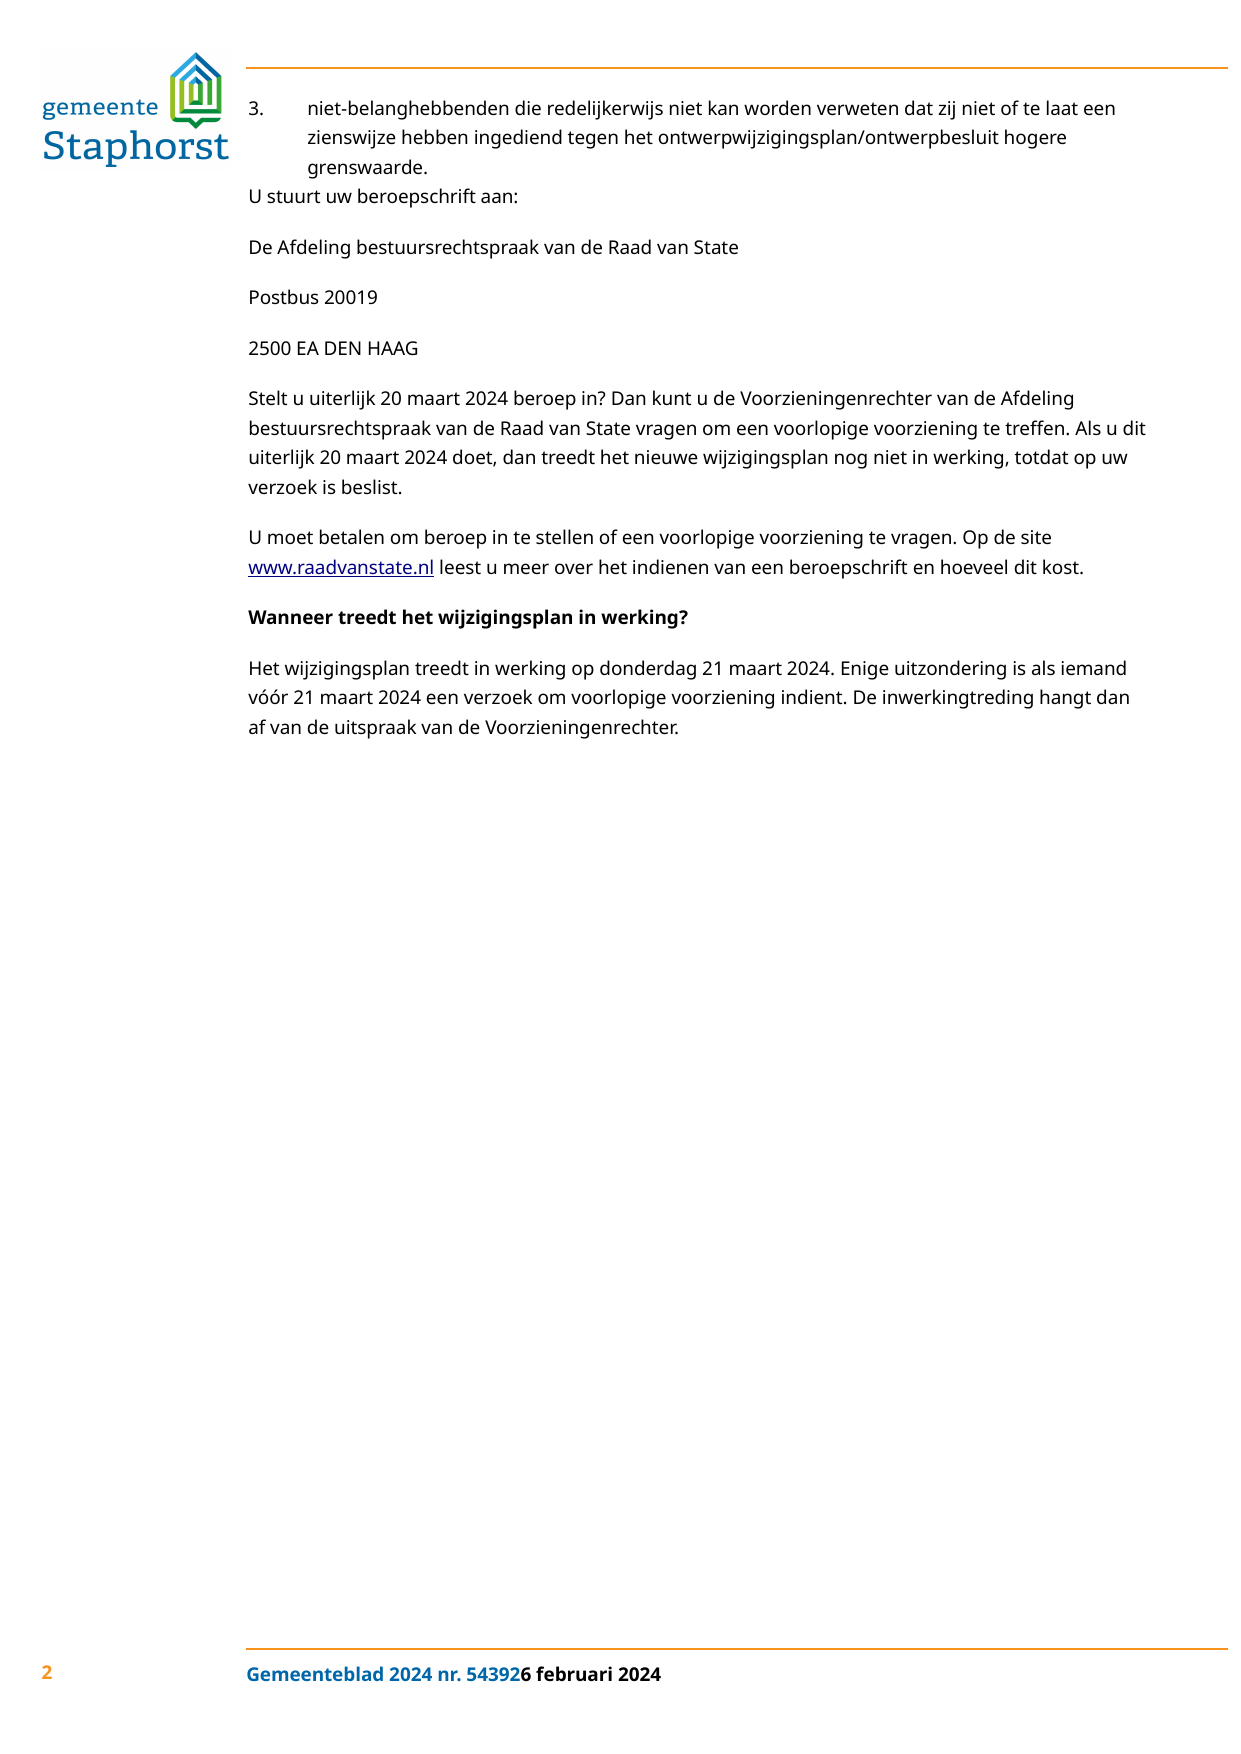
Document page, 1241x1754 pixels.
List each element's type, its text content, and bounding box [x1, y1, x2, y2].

text Postbus 20019 [248, 284, 1152, 310]
text Het wijzigingsplan treedt in werking op donderdag 21 maart 2024. Enige uitzondering is als iemand vóór 21 maart 2024 een verzoek om voorlopige voorziening indient. De inwerkingtreding hangt dan af van de uitspraak van de Voorzieningenrechter. [248, 655, 1152, 740]
text Stelt u uiterlijk 20 maart 2024 beroep in? Dan kunt u de Voorzieningenrechter van de Afdeling bestuursrechtspraak van de Raad van State vragen om een voorlopige voorziening te treffen. Als u dit uiterlijk 20 maart 2024 doet, dan treedt het nieuwe wijzigingsplan nog niet in werking, totdat op uw verzoek is beslist. [248, 385, 1152, 500]
picture [41, 47, 231, 172]
text Wanneer treedt het wijzigingsplan in werking? [248, 604, 1152, 630]
text U moet betalen om beroep in te stellen of een voorlopige voorziening te vragen. Op de site www.raadvanstate.nl leest u meer over het indienen van een beroepschrift en hoeveel dit kost. [248, 524, 1152, 580]
text 2500 EA DEN HAAG [248, 335, 1152, 361]
text U stuurt uw beroepschrift aan: [248, 183, 1152, 209]
list niet-belanghebbenden die redelijkerwijs niet kan worden verweten dat zij niet of te laat een zienswijze hebben ingediend tegen het ontwerpwijzigingsplan/ontwerpbesluit hogere grenswaarde. [248, 95, 1152, 180]
text De Afdeling bestuursrechtspraak van de Raad van State [248, 234, 1152, 260]
